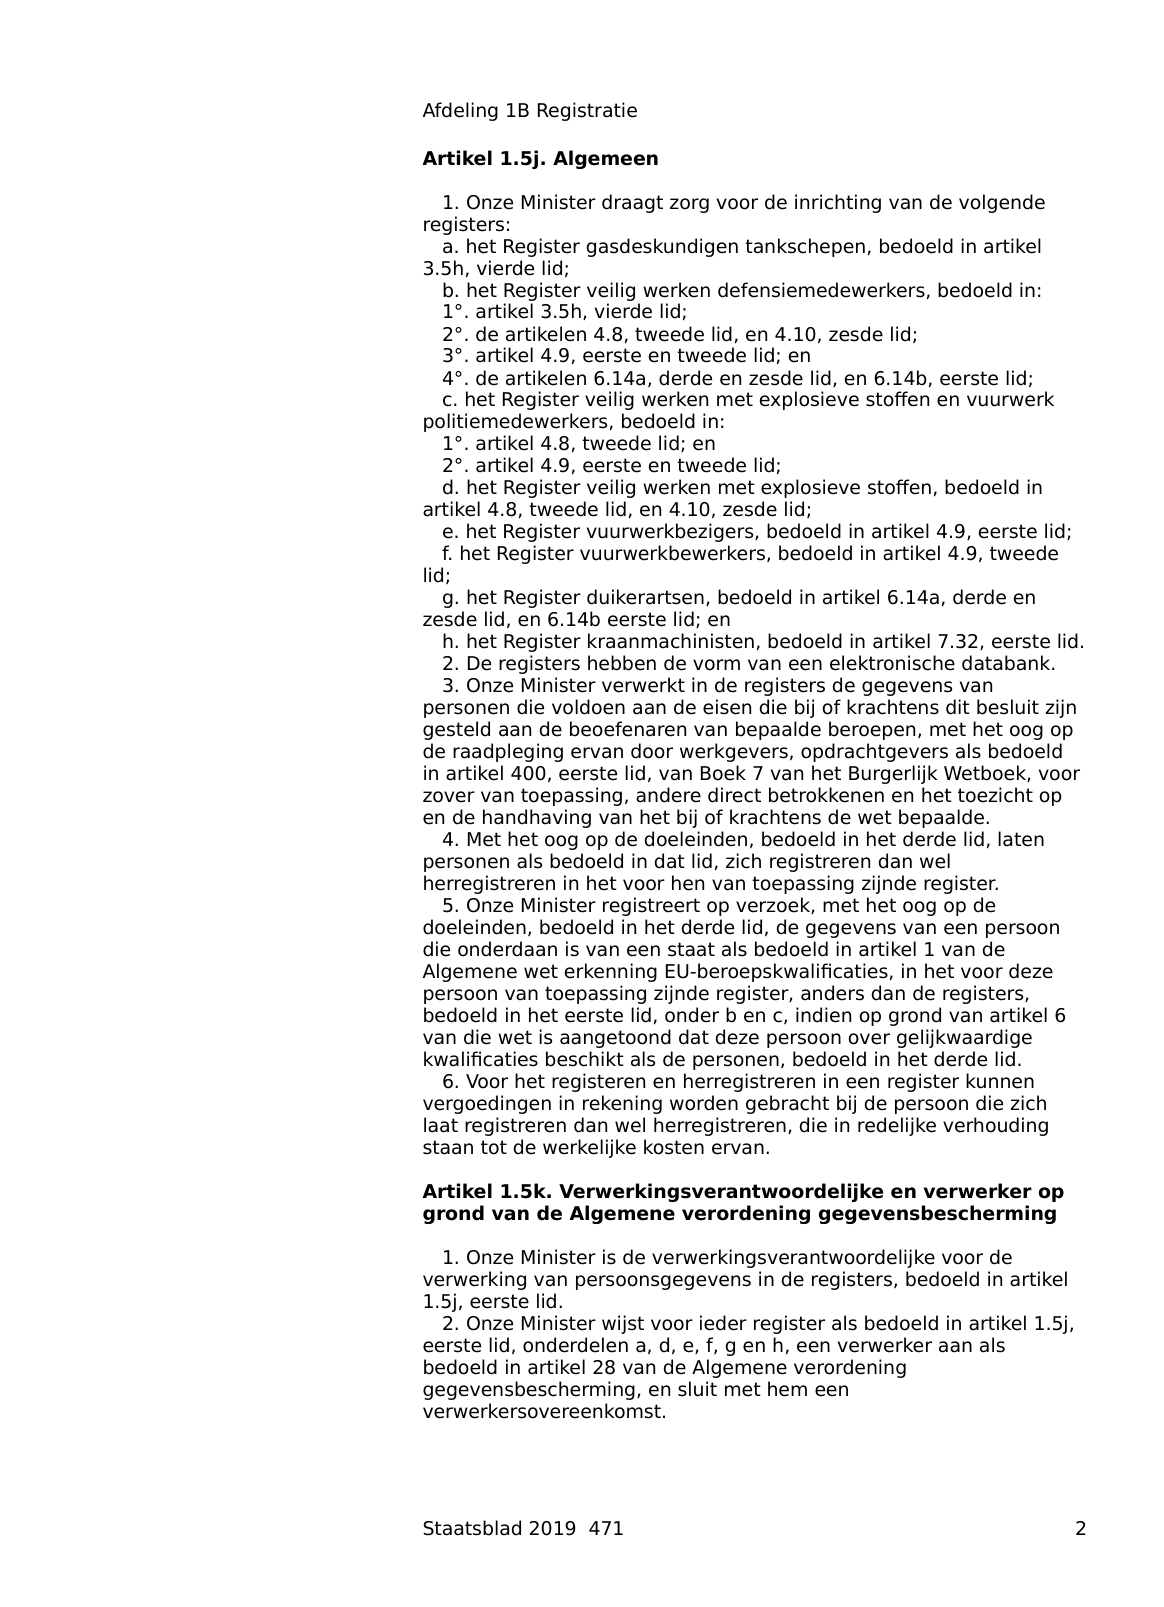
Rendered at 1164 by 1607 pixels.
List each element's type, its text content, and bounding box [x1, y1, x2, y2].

text 4. Met het oog op de doeleinden, bedoeld in het derde lid, laten personen als bedoeld in dat lid, zich registreren dan wel herregistreren in het voor hen van toepassing zijnde register. [422, 829, 1087, 895]
text 2. Onze Minister wijst voor ieder register als bedoeld in artikel 1.5j, eerste lid, onderdelen a, d, e, f, g en h, een verwerker aan als bedoeld in artikel 28 van de Algemene verordening gegevensbescherming, en sluit met hem een verwerkersovereenkomst. [422, 1313, 1087, 1423]
text e. het Register vuurwerkbezigers, bedoeld in artikel 4.9, eerste lid; [422, 521, 1087, 543]
subtitle Artikel 1.5k. Verwerkingsverantwoordelijke en verwerker op grond van de Algemene verordening gegevensbescherming [422, 1181, 1087, 1225]
text 5. Onze Minister registreert op verzoek, met het oog op de doeleinden, bedoeld in het derde lid, de gegevens van een persoon die onderdaan is van een staat als bedoeld in artikel 1 van de Algemene wet erkenning EU-beroepskwalificaties, in het voor deze persoon van toepassing zijnde register, anders dan de registers, bedoeld in het eerste lid, onder b en c, indien op grond van artikel 6 van die wet is aangetoond dat deze persoon over gelijkwaardige kwalificaties beschikt als de personen, bedoeld in het derde lid. [422, 895, 1087, 1071]
text 3°. artikel 4.9, eerste en tweede lid; en [422, 345, 1087, 367]
text 2. De registers hebben de vorm van een elektronische databank. [422, 653, 1087, 675]
text 1°. artikel 3.5h, vierde lid; [422, 301, 1087, 323]
text 1°. artikel 4.8, tweede lid; en [422, 433, 1087, 455]
subtitle Afdeling 1B Registratie [422, 100, 1087, 122]
text g. het Register duikerartsen, bedoeld in artikel 6.14a, derde en zesde lid, en 6.14b eerste lid; en [422, 587, 1087, 631]
text h. het Register kraanmachinisten, bedoeld in artikel 7.32, eerste lid. [422, 631, 1087, 653]
text c. het Register veilig werken met explosieve stoffen en vuurwerk politiemedewerkers, bedoeld in: [422, 389, 1087, 433]
text 1. Onze Minister draagt zorg voor de inrichting van de volgende registers: [422, 192, 1087, 236]
text 6. Voor het registeren en herregistreren in een register kunnen vergoedingen in rekening worden gebracht bij de persoon die zich laat registreren dan wel herregistreren, die in redelijke verhouding staan tot de werkelijke kosten ervan. [422, 1071, 1087, 1159]
text f. het Register vuurwerkbewerkers, bedoeld in artikel 4.9, tweede lid; [422, 543, 1087, 587]
text 1. Onze Minister is de verwerkingsverantwoordelijke voor de verwerking van persoonsgegevens in de registers, bedoeld in artikel 1.5j, eerste lid. [422, 1247, 1087, 1313]
text d. het Register veilig werken met explosieve stoffen, bedoeld in artikel 4.8, tweede lid, en 4.10, zesde lid; [422, 477, 1087, 521]
text 2°. artikel 4.9, eerste en tweede lid; [422, 455, 1087, 477]
text 4°. de artikelen 6.14a, derde en zesde lid, en 6.14b, eerste lid; [422, 367, 1087, 389]
text b. het Register veilig werken defensiemedewerkers, bedoeld in: [422, 279, 1087, 301]
subtitle Artikel 1.5j. Algemeen [422, 147, 1087, 169]
text 2°. de artikelen 4.8, tweede lid, en 4.10, zesde lid; [422, 323, 1087, 345]
text a. het Register gasdeskundigen tankschepen, bedoeld in artikel 3.5h, vierde lid; [422, 236, 1087, 279]
text 3. Onze Minister verwerkt in de registers de gegevens van personen die voldoen aan de eisen die bij of krachtens dit besluit zijn gesteld aan de beoefenaren van bepaalde beroepen, met het oog op de raadpleging ervan door werkgevers, opdrachtgevers als bedoeld in artikel 400, eerste lid, van Boek 7 van het Burgerlijk Wetboek, voor zover van toepassing, andere direct betrokkenen en het toezicht op en de handhaving van het bij of krachtens de wet bepaalde. [422, 675, 1087, 829]
